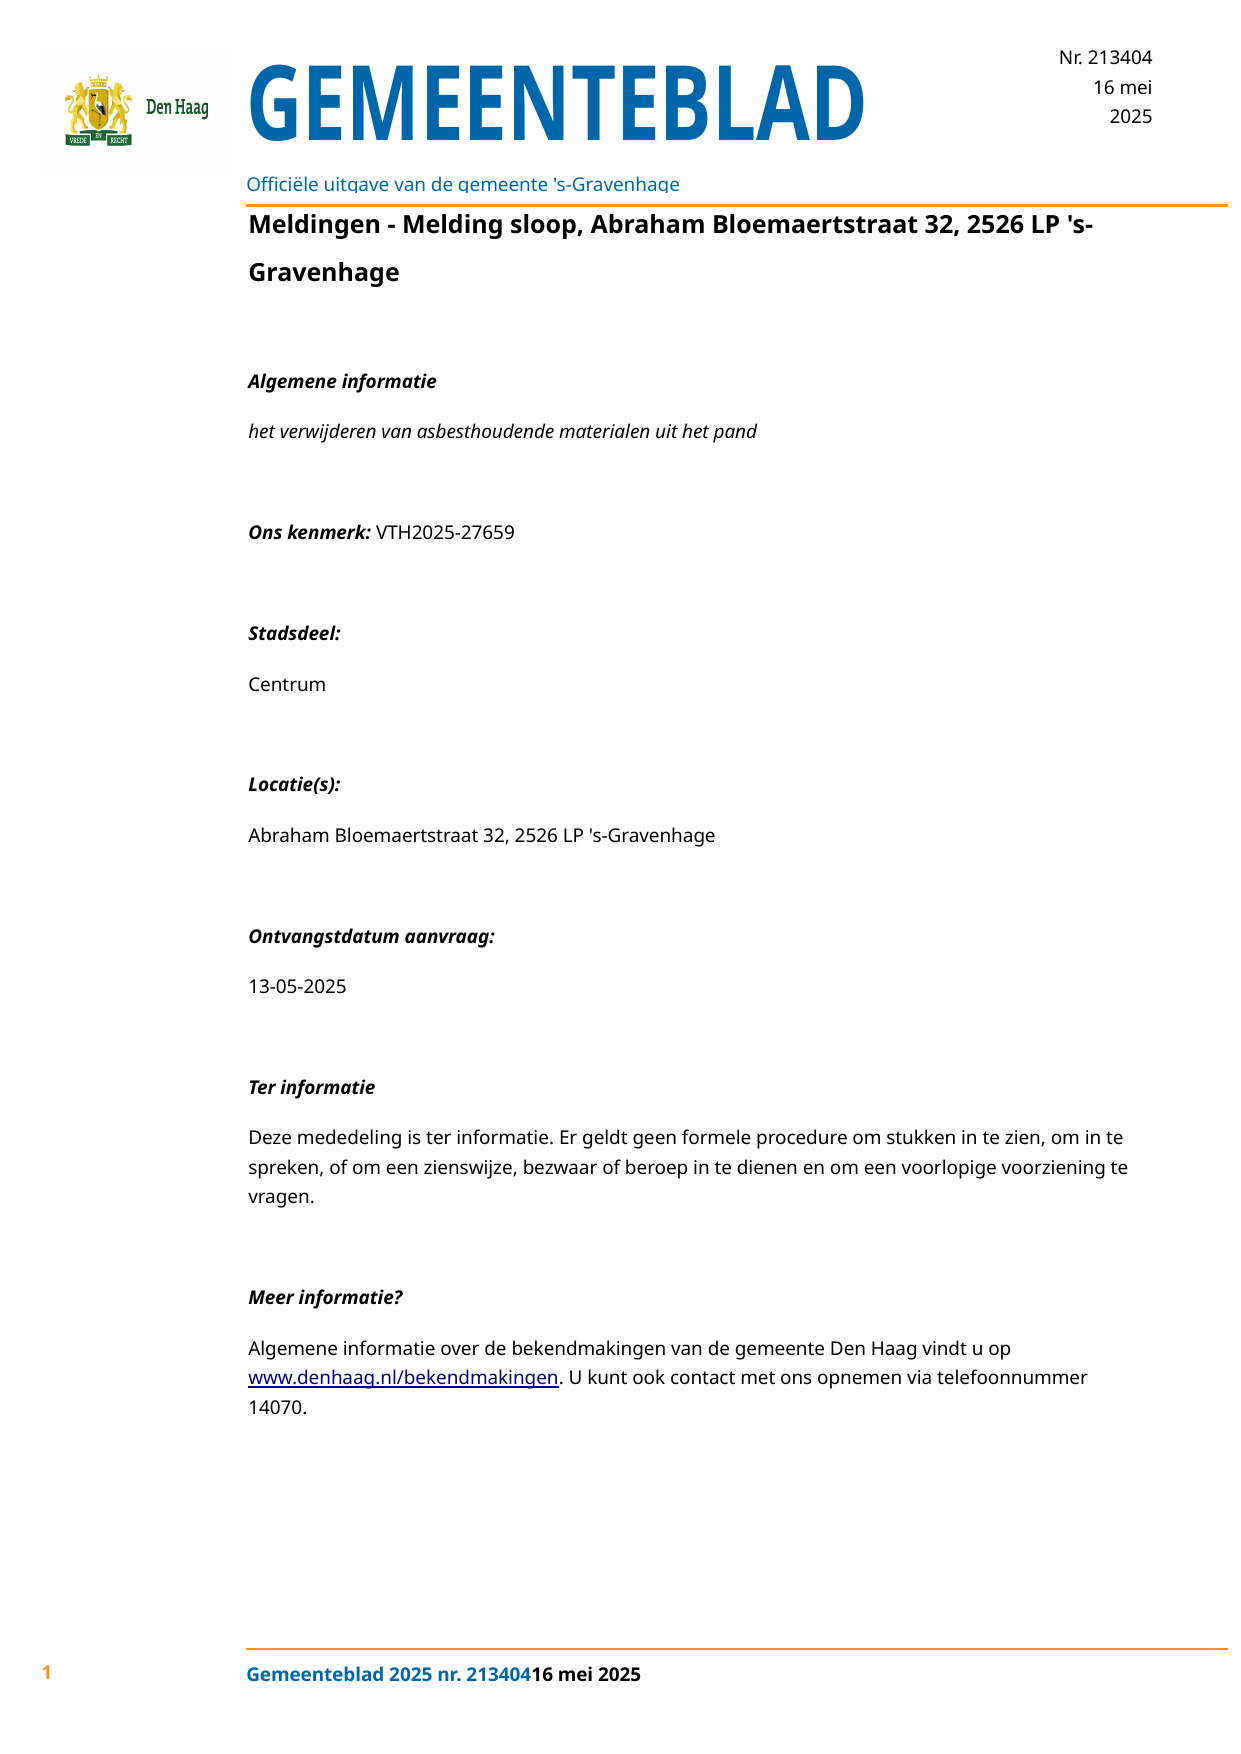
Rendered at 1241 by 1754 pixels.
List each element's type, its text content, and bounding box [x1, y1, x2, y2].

picture [41, 47, 231, 172]
text Centrum [248, 671, 1152, 697]
text Algemene informatie over de bekendmakingen van de gemeente Den Haag vindt u op www.denhaag.nl/bekendmakingen. U kunt ook contact met ons opnemen via telefoonnummer 14070. [248, 1335, 1152, 1420]
text het verwijderen van asbesthoudende materialen uit het pand [248, 419, 1152, 444]
text Meldingen - Melding sloop, Abraham Bloemaertstraat 32, 2526 LP 's-Gravenhage [248, 207, 1152, 288]
text Stadsdeel: [248, 620, 1152, 646]
text Deze mededeling is ter informatie. Er geldt geen formele procedure om stukken in te zien, om in te spreken, of om een zienswijze, bezwaar of beroep in te dienen en om een voorlopige voorziening te vragen. [248, 1124, 1152, 1209]
text Meer informatie? [248, 1284, 1152, 1310]
text Locatie(s): [248, 772, 1152, 797]
text Abraham Bloemaertstraat 32, 2526 LP 's-Gravenhage [248, 822, 1152, 848]
text Algemene informatie [248, 368, 1152, 394]
text Ontvangstdatum aanvraag: [248, 923, 1152, 949]
text 13-05-2025 [248, 973, 1152, 999]
text Ons kenmerk: VTH2025-27659 [248, 519, 1152, 545]
text Ter informatie [248, 1074, 1152, 1100]
